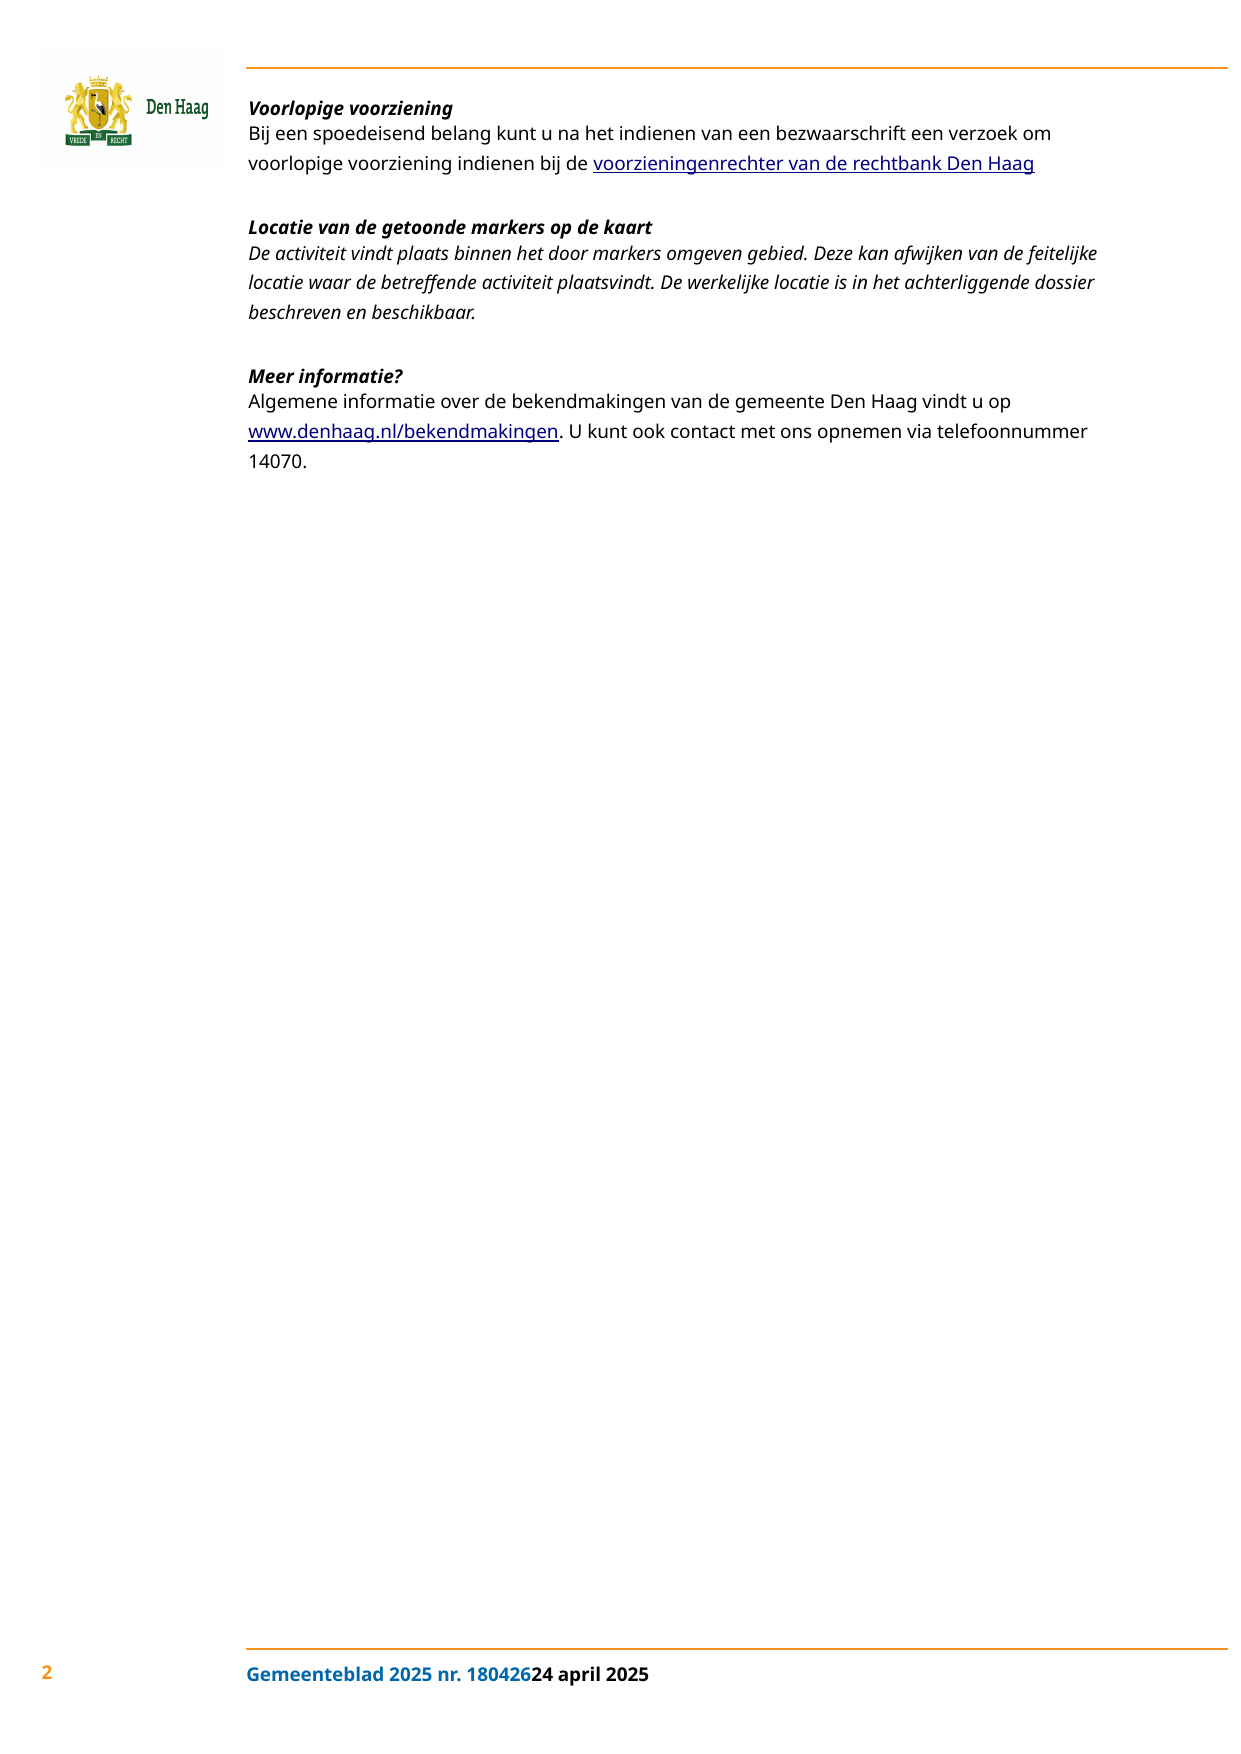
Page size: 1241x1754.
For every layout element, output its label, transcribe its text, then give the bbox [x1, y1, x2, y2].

text De activiteit vindt plaats binnen het door markers omgeven gebied. Deze kan afwijken van de feitelijke locatie waar de betreffende activiteit plaatsvindt. De werkelijke locatie is in het achterliggende dossier beschreven en beschikbaar. [248, 240, 1152, 325]
text Bij een spoedeisend belang kunt u na het indienen van een bezwaarschrift een verzoek om voorlopige voorziening indienen bij de voorzieningenrechter van de rechtbank Den Haag [248, 121, 1152, 176]
text Meer informatie? [248, 363, 1152, 389]
text Algemene informatie over de bekendmakingen van de gemeente Den Haag vindt u op www.denhaag.nl/bekendmakingen. U kunt ook contact met ons opnemen via telefoonnummer 14070. [248, 389, 1152, 473]
text Locatie van de getoonde markers op de kaart [248, 214, 1152, 240]
text Voorlopige voorziening [248, 95, 1152, 121]
picture [41, 47, 231, 172]
